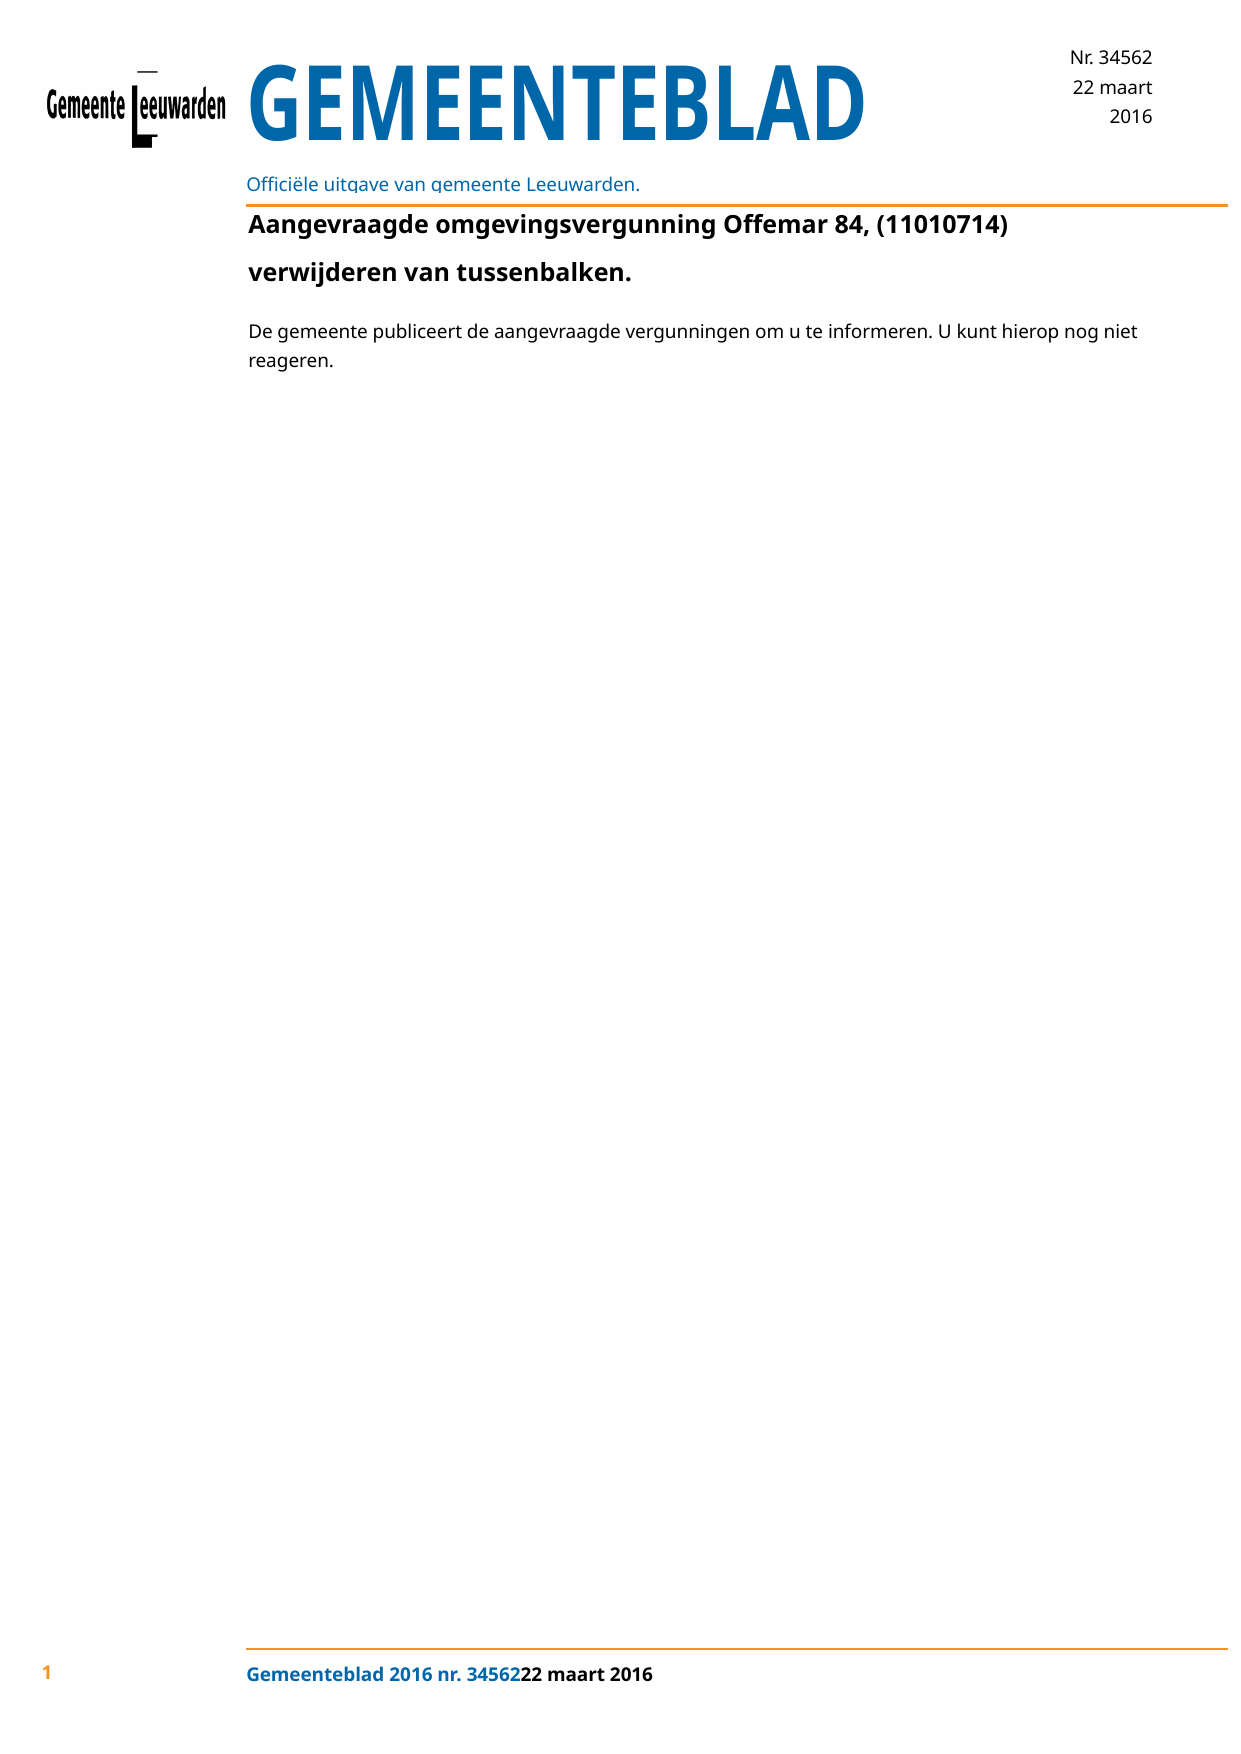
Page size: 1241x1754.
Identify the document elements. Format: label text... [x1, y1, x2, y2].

picture [41, 47, 231, 172]
text De gemeente publiceert de aangevraagde vergunningen om u te informeren. U kunt hierop nog niet reageren. [248, 318, 1152, 373]
text Aangevraagde omgevingsvergunning Offemar 84, (11010714) verwijderen van tussenbalken. [248, 207, 1152, 288]
